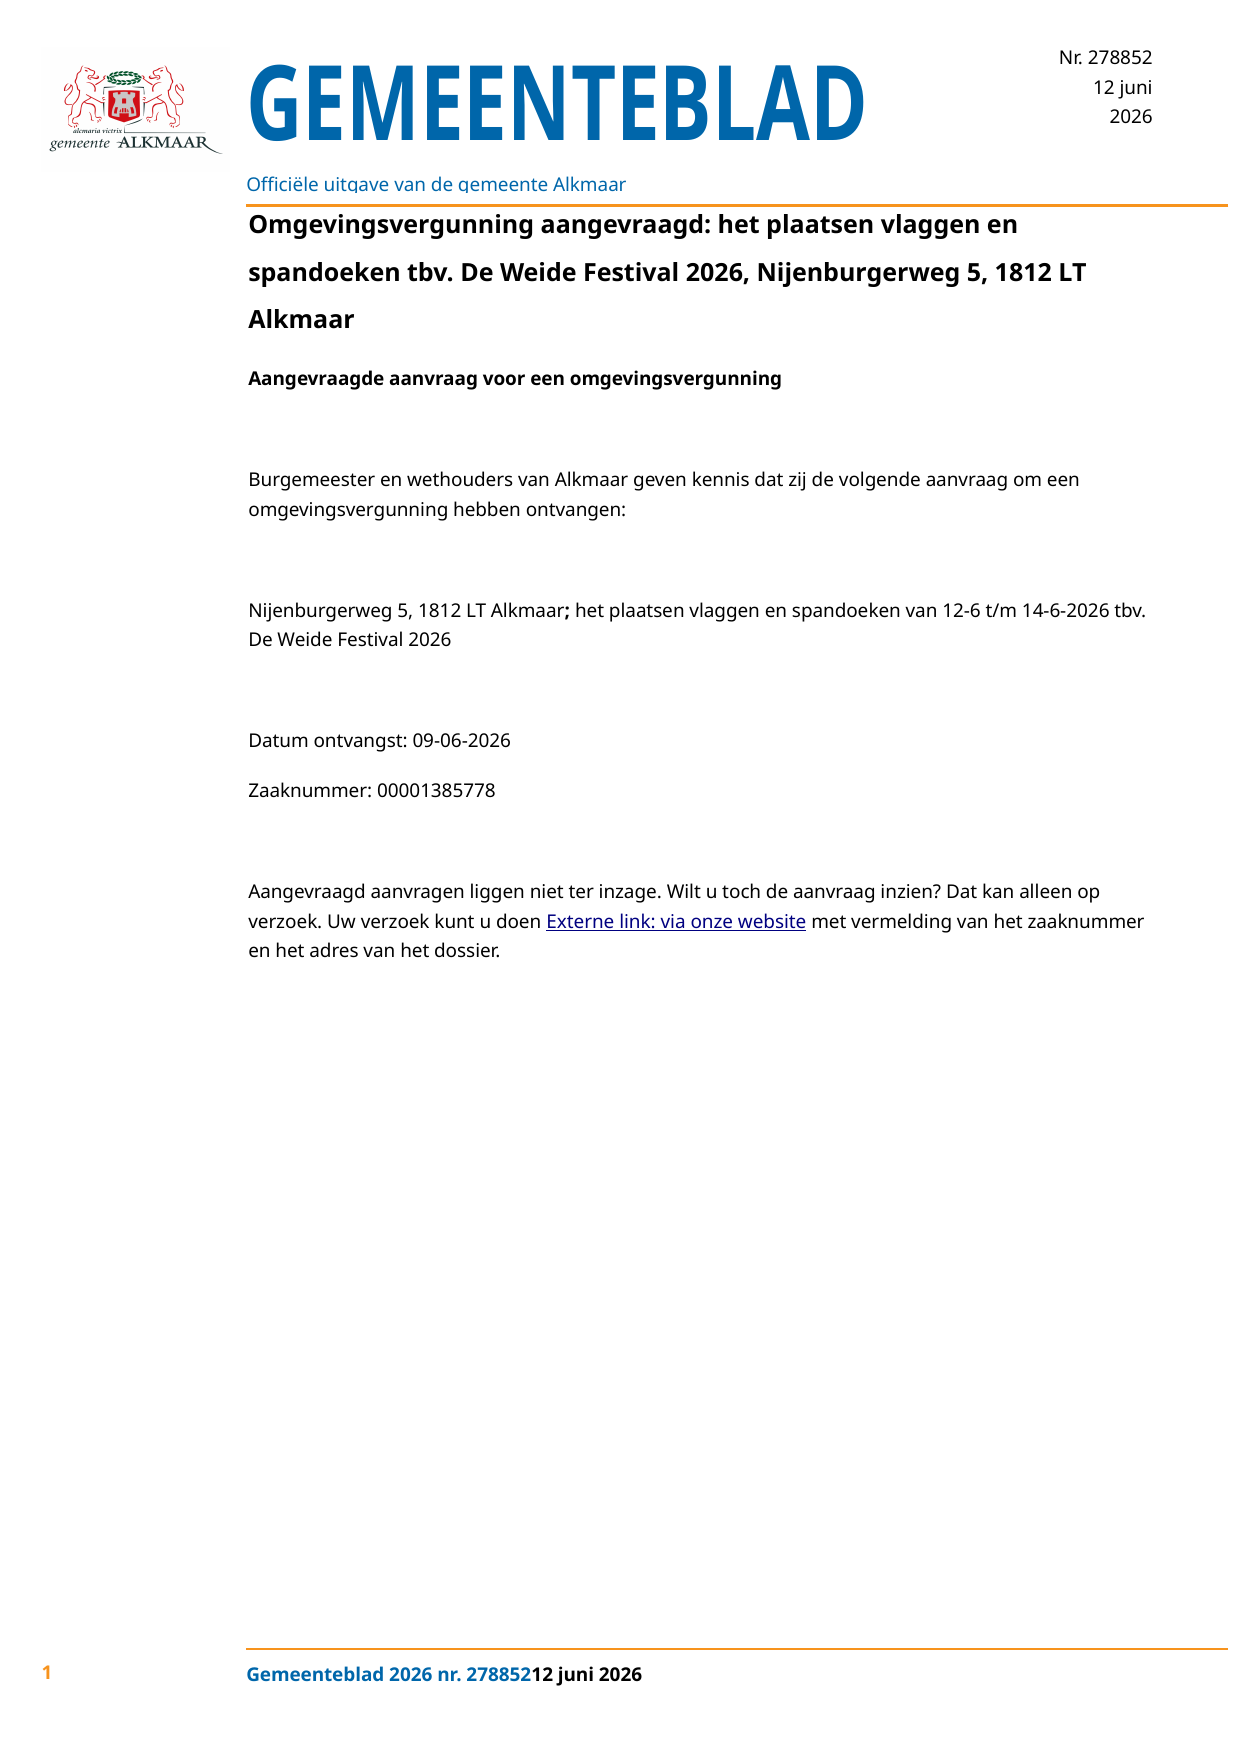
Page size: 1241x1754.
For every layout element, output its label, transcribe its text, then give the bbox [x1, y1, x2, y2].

text Datum ontvangst: 09-06-2026 [248, 727, 1152, 753]
text Aangevraagd aanvragen liggen niet ter inzage. Wilt u toch de aanvraag inzien? Dat kan alleen op verzoek. Uw verzoek kunt u doen Externe link: via onze website met vermelding van het zaaknummer en het adres van het dossier. [248, 878, 1152, 963]
text Zaaknummer: 00001385778 [248, 778, 1152, 803]
text Nijenburgerweg 5, 1812 LT Alkmaar; het plaatsen vlaggen en spandoeken van 12-6 t/m 14-6-2026 tbv. De Weide Festival 2026 [248, 597, 1152, 652]
text Aangevraagde aanvraag voor een omgevingsvergunning [248, 366, 1152, 391]
picture [41, 47, 231, 172]
text Burgemeester en wethouders van Alkmaar geven kennis dat zij de volgende aanvraag om een omgevingsvergunning hebben ontvangen: [248, 466, 1152, 522]
text Omgevingsvergunning aangevraagd: het plaatsen vlaggen en spandoeken tbv. De Weide Festival 2026, Nijenburgerweg 5, 1812 LT Alkmaar [248, 207, 1152, 336]
